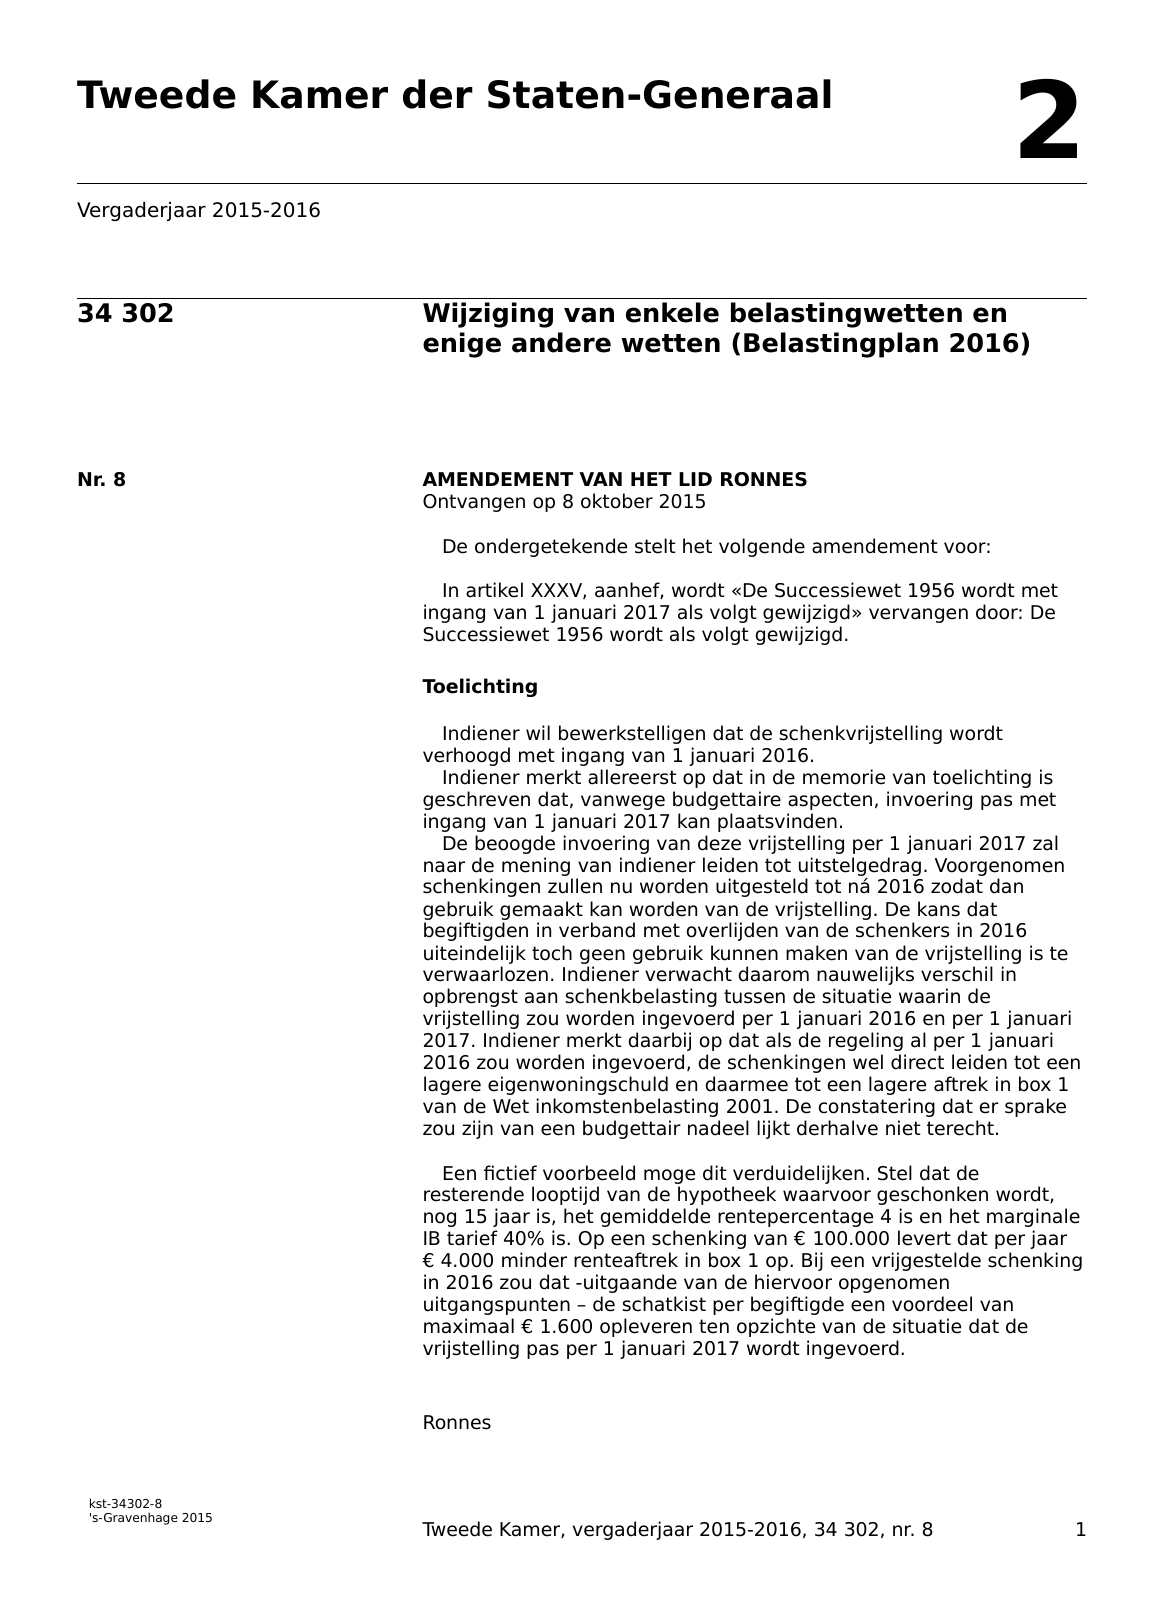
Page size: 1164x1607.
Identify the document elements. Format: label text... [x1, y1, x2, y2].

subtitle Toelichting [422, 676, 1087, 698]
table_header 2 [886, 59, 1087, 183]
text In artikel XXXV, aanhef, wordt «De Successiewet 1956 wordt met ingang van 1 januari 2017 als volgt gewijzigd» vervangen door: De Successiewet 1956 wordt als volgt gewijzigd. [422, 580, 1087, 646]
text Indiener wil bewerkstelligen dat de schenkvrijstelling wordt verhoogd met ingang van 1 januari 2016. [422, 723, 1087, 767]
text Een fictief voorbeeld moge dit verduidelijken. Stel dat de resterende looptijd van de hypotheek waarvoor geschonken wordt, nog 15 jaar is, het gemiddelde rentepercentage 4 is en het marginale IB tarief 40% is. Op een schenking van € 100.000 levert dat per jaar € 4.000 minder renteaftrek in box 1 op. Bij een vrijgestelde schenking in 2016 zou dat -uitgaande van de hiervoor opgenomen uitgangspunten – de schatkist per begiftigde een voordeel van maximaal € 1.600 opleveren ten opzichte van de situatie dat de vrijstelling pas per 1 januari 2017 wordt ingevoerd. [422, 1162, 1087, 1360]
subtitle Nr. 8 AMENDEMENT VAN HET LID RONNES [77, 469, 1087, 491]
table_header Tweede Kamer der Staten-Generaal [77, 59, 886, 183]
table_cell Vergaderjaar 2015-2016 [77, 184, 1087, 298]
text 's-Gravenhage 2015 [88, 1511, 323, 1525]
text Ontvangen op 8 oktober 2015 [422, 491, 1087, 513]
text Ronnes [422, 1390, 1087, 1434]
text De ondergetekende stelt het volgende amendement voor: [422, 536, 1087, 557]
subtitle 34 302 Wijziging van enkele belastingwetten en enige andere wetten (Belastingplan 2016) [77, 299, 1087, 358]
text Indiener merkt allereerst op dat in de memorie van toelichting is geschreven dat, vanwege budgettaire aspecten, invoering pas met ingang van 1 januari 2017 kan plaatsvinden. [422, 767, 1087, 832]
text De beoogde invoering van deze vrijstelling per 1 januari 2017 zal naar de mening van indiener leiden tot uitstelgedrag. Voorgenomen schenkingen zullen nu worden uitgesteld tot ná 2016 zodat dan gebruik gemaakt kan worden van de vrijstelling. De kans dat begiftigden in verband met overlijden van de schenkers in 2016 uiteindelijk toch geen gebruik kunnen maken van de vrijstelling is te verwaarlozen. Indiener verwacht daarom nauwelijks verschil in opbrengst aan schenkbelasting tussen de situatie waarin de vrijstelling zou worden ingevoerd per 1 januari 2016 en per 1 januari 2017. Indiener merkt daarbij op dat als de regeling al per 1 januari 2016 zou worden ingevoerd, de schenkingen wel direct leiden tot een lagere eigenwoningschuld en daarmee tot een lagere aftrek in box 1 van de Wet inkomstenbelasting 2001. De constatering dat er sprake zou zijn van een budgettair nadeel lijkt derhalve niet terecht. [422, 832, 1087, 1140]
text kst-34302-8 [88, 1497, 323, 1511]
